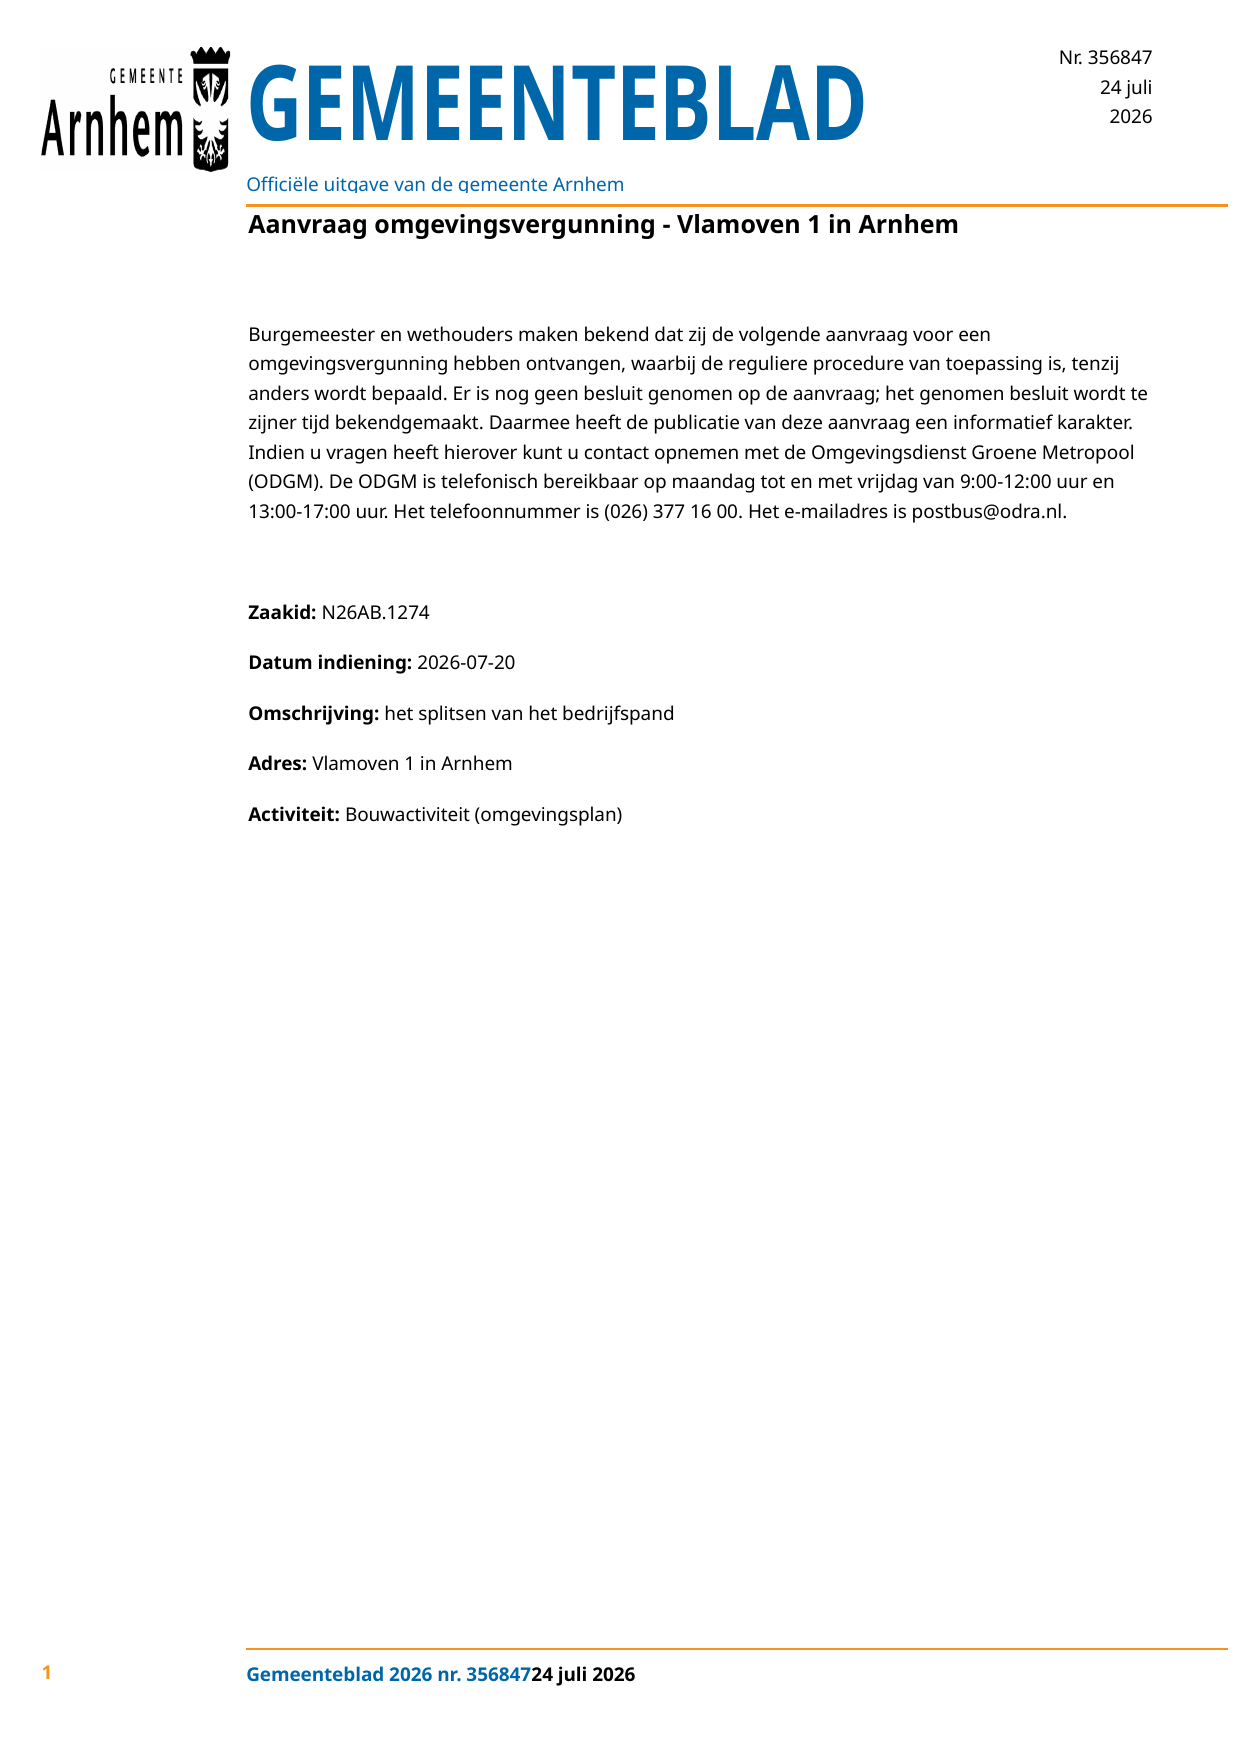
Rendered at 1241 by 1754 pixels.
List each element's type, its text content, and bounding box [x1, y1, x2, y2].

text Adres: Vlamoven 1 in Arnhem [248, 750, 1152, 776]
text Burgemeester en wethouders maken bekend dat zij de volgende aanvraag voor een omgevingsvergunning hebben ontvangen, waarbij de reguliere procedure van toepassing is, tenzij anders wordt bepaald. Er is nog geen besluit genomen op de aanvraag; het genomen besluit wordt te zijner tijd bekendgemaakt. Daarmee heeft de publicatie van deze aanvraag een informatief karakter. Indien u vragen heeft hierover kunt u contact opnemen met de Omgevingsdienst Groene Metropool (ODGM). De ODGM is telefonisch bereikbaar op maandag tot en met vrijdag van 9:00-12:00 uur en 13:00-17:00 uur. Het telefoonnummer is (026) 377 16 00. Het e-mailadres is postbus@odra.nl. [248, 321, 1152, 524]
picture [41, 47, 231, 172]
text Activiteit: Bouwactiviteit (omgevingsplan) [248, 801, 1152, 826]
text Aanvraag omgevingsvergunning - Vlamoven 1 in Arnhem [248, 207, 1152, 241]
text Datum indiening: 2026-07-20 [248, 649, 1152, 675]
text Zaakid: N26AB.1274 [248, 599, 1152, 625]
text Omschrijving: het splitsen van het bedrijfspand [248, 700, 1152, 726]
